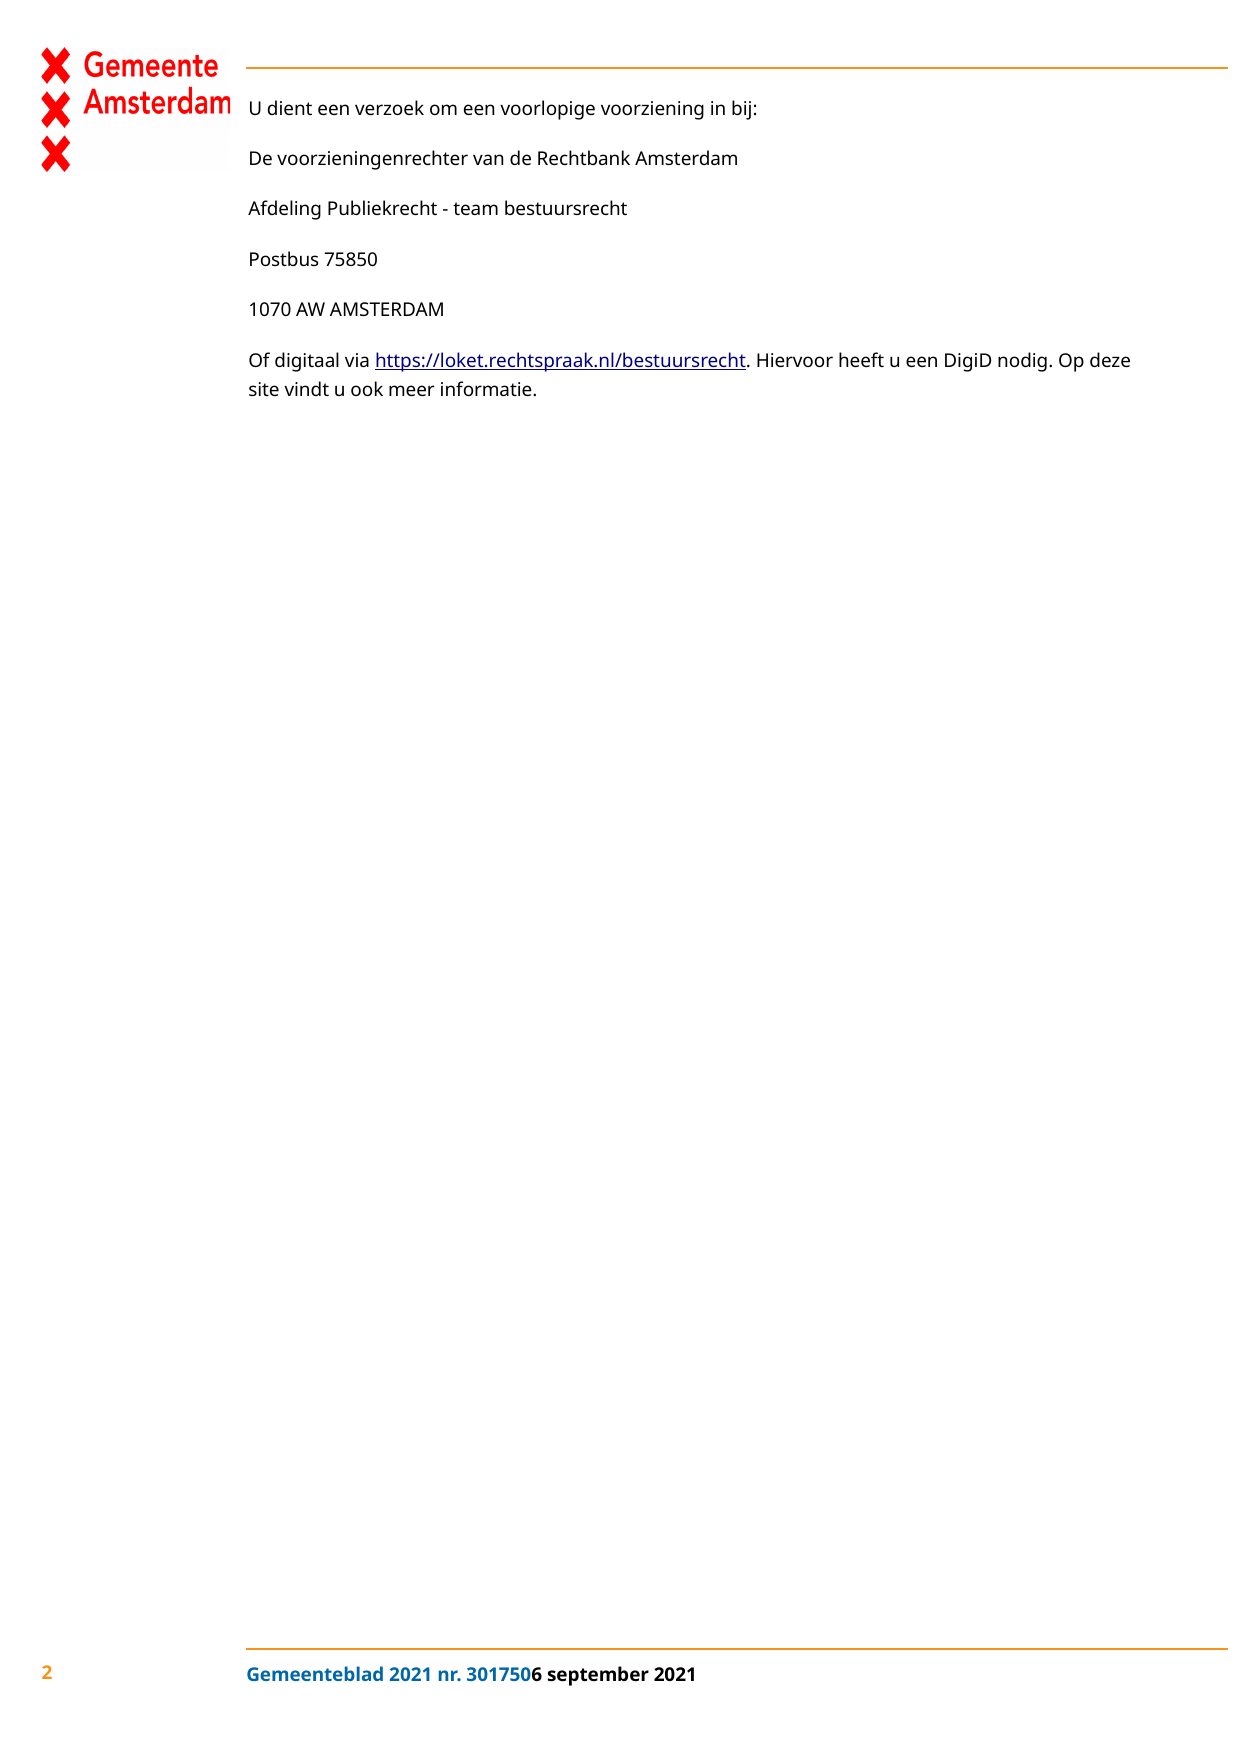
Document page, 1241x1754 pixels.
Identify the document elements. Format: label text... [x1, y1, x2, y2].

text Postbus 75850 [248, 246, 1152, 272]
picture [41, 47, 231, 172]
text U dient een verzoek om een voorlopige voorziening in bij: [248, 95, 1152, 121]
text Of digitaal via https://loket.rechtspraak.nl/bestuursrecht. Hiervoor heeft u een DigiD nodig. Op deze site vindt u ook meer informatie. [248, 347, 1152, 402]
text 1070 AW AMSTERDAM [248, 296, 1152, 322]
text De voorzieningenrechter van de Rechtbank Amsterdam [248, 145, 1152, 171]
text Afdeling Publiekrecht - team bestuursrecht [248, 196, 1152, 221]
